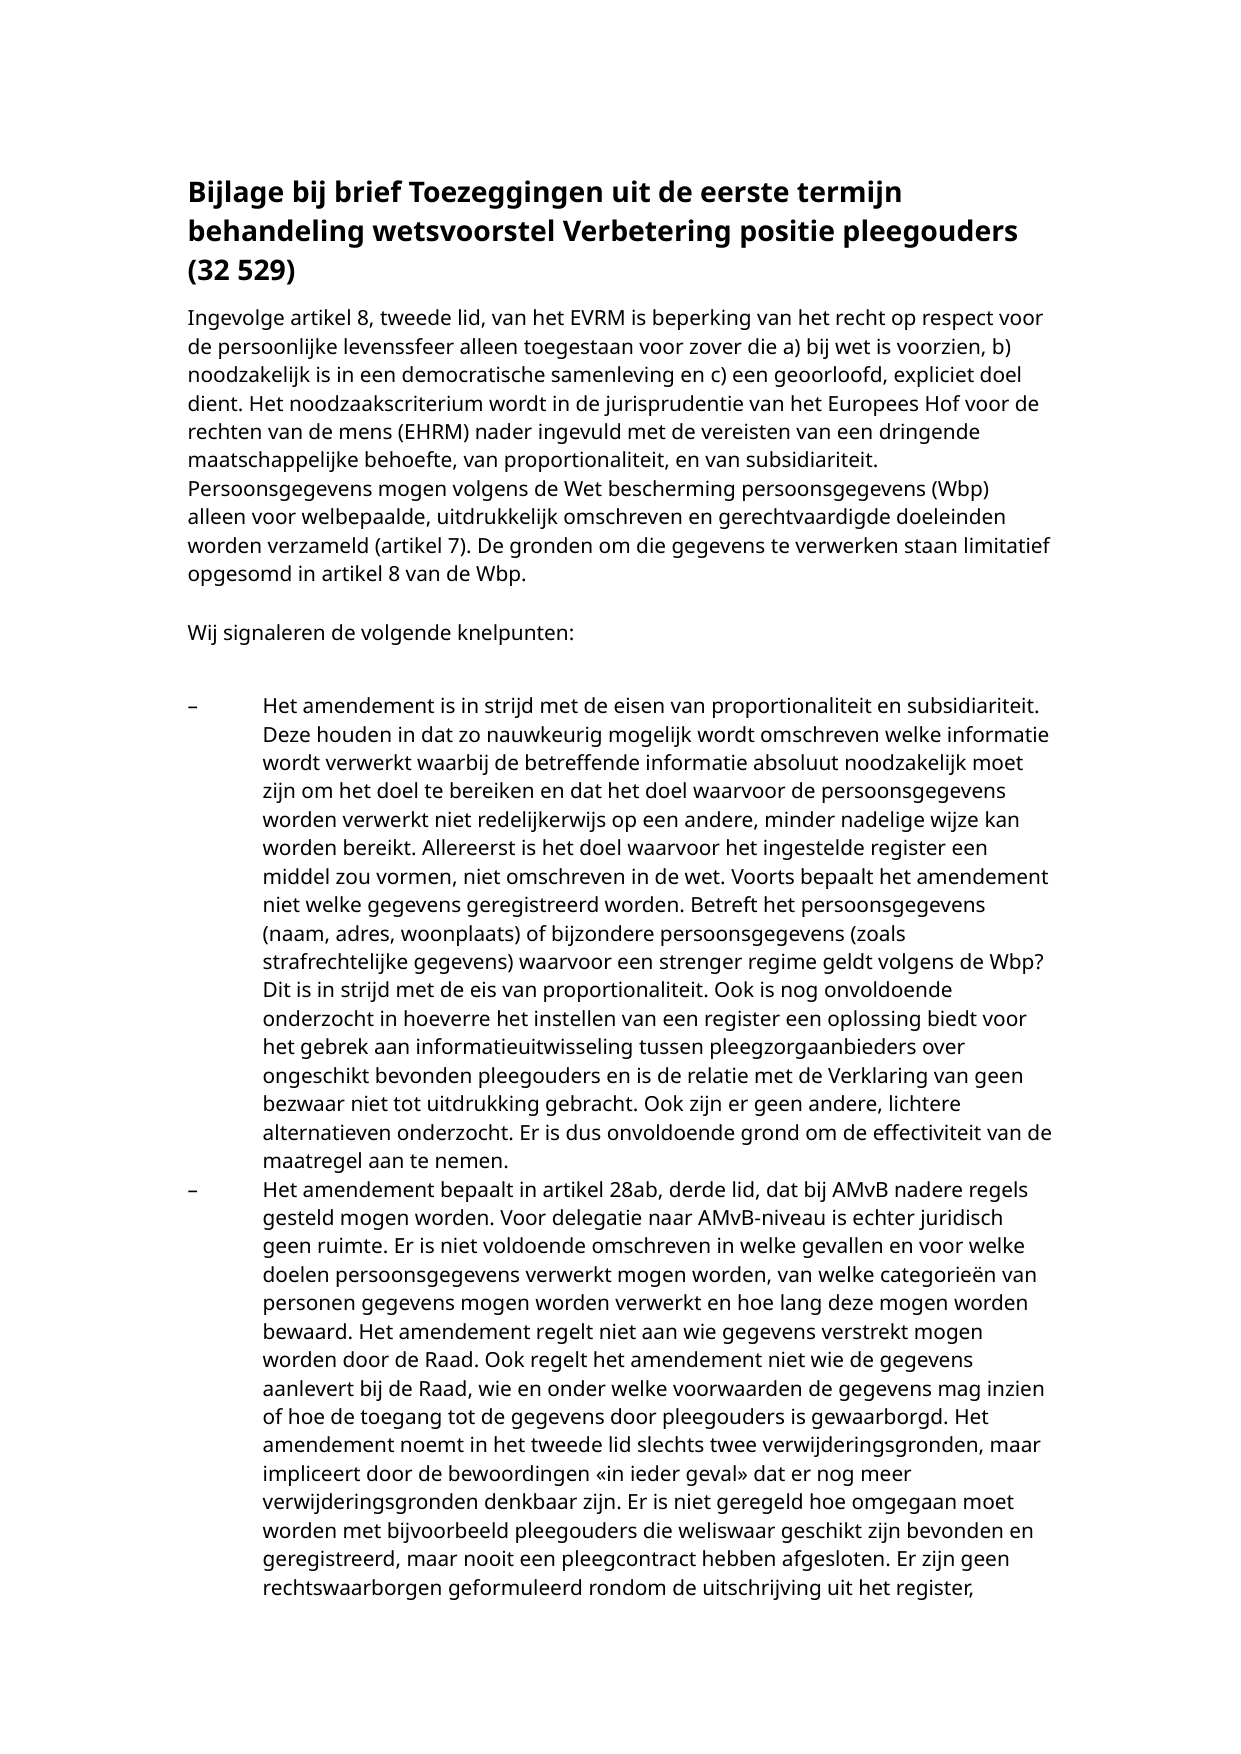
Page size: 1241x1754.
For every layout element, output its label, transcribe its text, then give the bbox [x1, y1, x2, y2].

list Het amendement bepaalt in artikel 28ab, derde lid, dat bij AMvB nadere regels gesteld mogen worden. Voor delegatie naar AMvB-niveau is echter juridisch geen ruimte. Er is niet voldoende omschreven in welke gevallen en voor welke doelen persoonsgegevens verwerkt mogen worden, van welke categorieën van personen gegevens mogen worden verwerkt en hoe lang deze mogen worden bewaard. Het amendement regelt niet aan wie gegevens verstrekt mogen worden door de Raad. Ook regelt het amendement niet wie de gegevens aanlevert bij de Raad, wie en onder welke voorwaarden de gegevens mag inzien of hoe de toegang tot de gegevens door pleegouders is gewaarborgd. Het amendement noemt in het tweede lid slechts twee verwijderingsgronden, maar impliceert door de bewoordingen «in ieder geval» dat er nog meer verwijderingsgronden denkbaar zijn. Er is niet geregeld hoe omgegaan moet worden met bijvoorbeeld pleegouders die weliswaar geschikt zijn bevonden en geregistreerd, maar nooit een pleegcontract hebben afgesloten. Er zijn geen rechtswaarborgen geformuleerd rondom de uitschrijving uit het register, [187, 1175, 1053, 1601]
list Het amendement is in strijd met de eisen van proportionaliteit en subsidiariteit. Deze houden in dat zo nauwkeurig mogelijk wordt omschreven welke informatie wordt verwerkt waarbij de betreffende informatie absoluut noodzakelijk moet zijn om het doel te bereiken en dat het doel waarvoor de persoonsgegevens worden verwerkt niet redelijkerwijs op een andere, minder nadelige wijze kan worden bereikt. Allereerst is het doel waarvoor het ingestelde register een middel zou vormen, niet omschreven in de wet. Voorts bepaalt het amendement niet welke gegevens geregistreerd worden. Betreft het persoonsgegevens (naam, adres, woonplaats) of bijzondere persoonsgegevens (zoals strafrechtelijke gegevens) waarvoor een strenger regime geldt volgens de Wbp? Dit is in strijd met de eis van proportionaliteit. Ook is nog onvoldoende onderzocht in hoeverre het instellen van een register een oplossing biedt voor het gebrek aan informatieuitwisseling tussen pleegzorgaanbieders over ongeschikt bevonden pleegouders en is de relatie met de Verklaring van geen bezwaar niet tot uitdrukking gebracht. Ook zijn er geen andere, lichtere alternatieven onderzocht. Er is dus onvoldoende grond om de effectiviteit van de maatregel aan te nemen. [187, 691, 1053, 1175]
subtitle Bijlage bij brief Toezeggingen uit de eerste termijn behandeling wetsvoorstel Verbetering positie pleegouders (32 529) [187, 172, 1053, 288]
text Persoonsgegevens mogen volgens de Wet bescherming persoonsgegevens (Wbp) alleen voor welbepaalde, uitdrukkelijk omschreven en gerechtvaardigde doeleinden worden verzameld (artikel 7). De gronden om die gegevens te verwerken staan limitatief opgesomd in artikel 8 van de Wbp. [187, 474, 1053, 588]
text Wij signaleren de volgende knelpunten: [187, 618, 1053, 646]
text Ingevolge artikel 8, tweede lid, van het EVRM is beperking van het recht op respect voor de persoonlijke levenssfeer alleen toegestaan voor zover die a) bij wet is voorzien, b) noodzakelijk is in een democratische samenleving en c) een geoorloofd, expliciet doel dient. Het noodzaakscriterium wordt in de jurisprudentie van het Europees Hof voor de rechten van de mens (EHRM) nader ingevuld met de vereisten van een dringende maatschappelijke behoefte, van proportionaliteit, en van subsidiariteit. [187, 303, 1053, 474]
